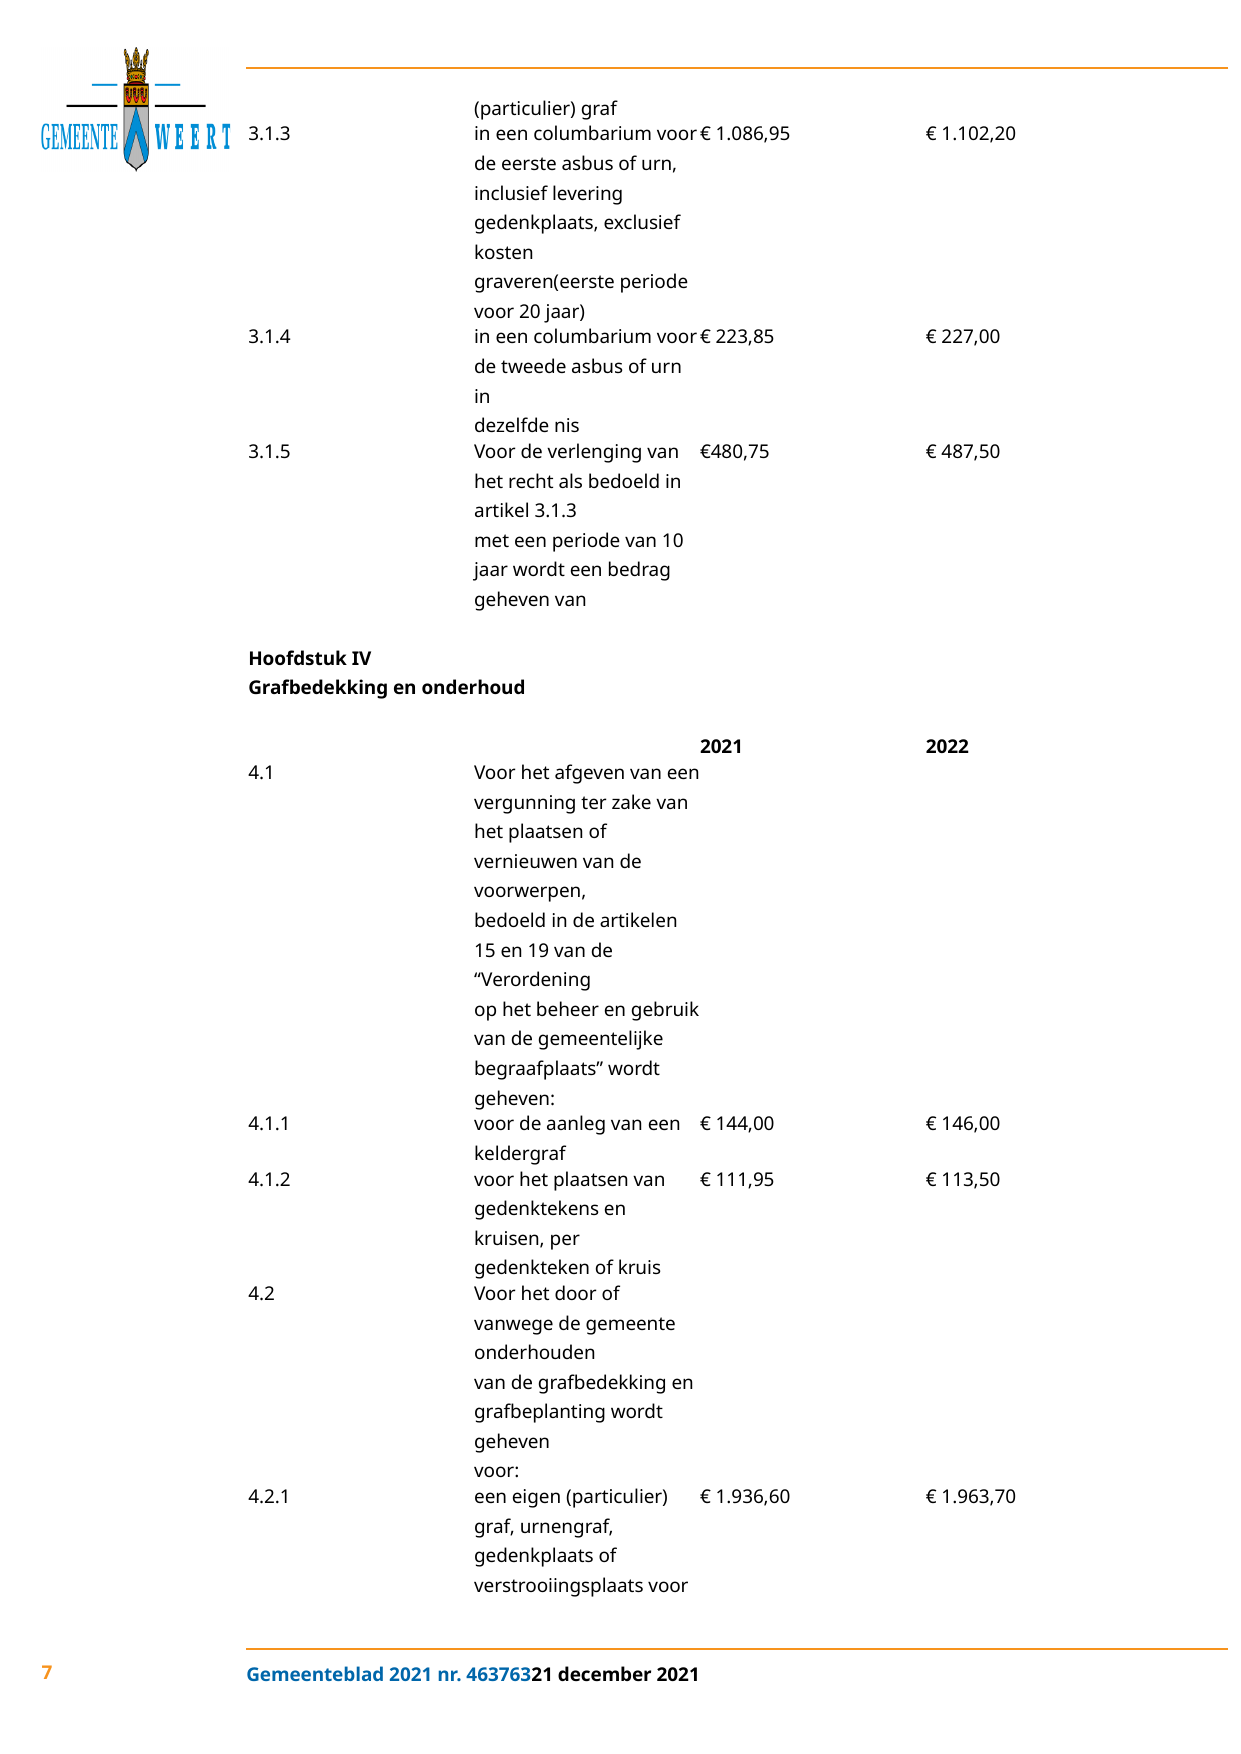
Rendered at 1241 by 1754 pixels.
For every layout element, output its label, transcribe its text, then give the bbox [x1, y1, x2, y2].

table_cell 4.2.1 [248, 1484, 474, 1598]
table_cell [926, 759, 1152, 1110]
table_cell [248, 95, 474, 121]
table_cell € 227,00 [926, 324, 1152, 438]
picture [41, 47, 231, 172]
table_cell € 1.963,70 [926, 1484, 1152, 1598]
table_cell 4.1.2 [248, 1166, 474, 1280]
table_cell 4.1.1 [248, 1110, 474, 1166]
table_cell 3.1.3 [248, 121, 474, 324]
table_cell € 1.936,60 [700, 1484, 926, 1598]
table_cell € 1.086,95 [700, 121, 926, 324]
text Hoofdstuk IV [248, 645, 1152, 670]
table_cell € 146,00 [926, 1110, 1152, 1166]
table_cell [700, 759, 926, 1110]
table_cell [700, 1280, 926, 1483]
table_cell 3.1.4 [248, 324, 474, 438]
table_header [248, 734, 474, 759]
table_header 2022 [926, 734, 1152, 759]
table_cell 3.1.5 [248, 438, 474, 612]
table_cell € 223,85 [700, 324, 926, 438]
table_cell in een columbarium voor de tweede asbus of urn in dezelfde nis [474, 324, 700, 438]
table_cell Voor het afgeven van een vergunning ter zake van het plaatsen of vernieuwen van de voorwerpen, bedoeld in de artikelen 15 en 19 van de “Verordening op het beheer en gebruik van de gemeentelijke begraafplaats” wordt geheven: [474, 759, 700, 1110]
table_cell voor de aanleg van een keldergraf [474, 1110, 700, 1166]
table_header 2021 [700, 734, 926, 759]
table_cell € 113,50 [926, 1166, 1152, 1280]
table_cell in een columbarium voor de eerste asbus of urn, inclusief levering gedenkplaats, exclusief kosten graveren(eerste periode voor 20 jaar) [474, 121, 700, 324]
table_cell € 487,50 [926, 438, 1152, 612]
table_cell € 144,00 [700, 1110, 926, 1166]
table_cell voor het plaatsen van gedenktekens en kruisen, per gedenkteken of kruis [474, 1166, 700, 1280]
table_cell (particulier) graf [474, 95, 700, 121]
table_cell € 111,95 [700, 1166, 926, 1280]
table_cell [926, 1280, 1152, 1483]
table_cell € 1.102,20 [926, 121, 1152, 324]
table_cell 4.2 [248, 1280, 474, 1483]
table_cell 4.1 [248, 759, 474, 1110]
table_cell een eigen (particulier) graf, urnengraf, gedenkplaats of verstrooiingsplaats voor [474, 1484, 700, 1598]
table_cell €480,75 [700, 438, 926, 612]
table_cell Voor de verlenging van het recht als bedoeld in artikel 3.1.3 met een periode van 10 jaar wordt een bedrag geheven van [474, 438, 700, 612]
table_cell Voor het door of vanwege de gemeente onderhouden van de grafbedekking en grafbeplanting wordt geheven voor: [474, 1280, 700, 1483]
text Grafbedekking en onderhoud [248, 674, 1152, 700]
table_cell [700, 95, 926, 121]
table_header [474, 734, 700, 759]
table_cell [926, 95, 1152, 121]
